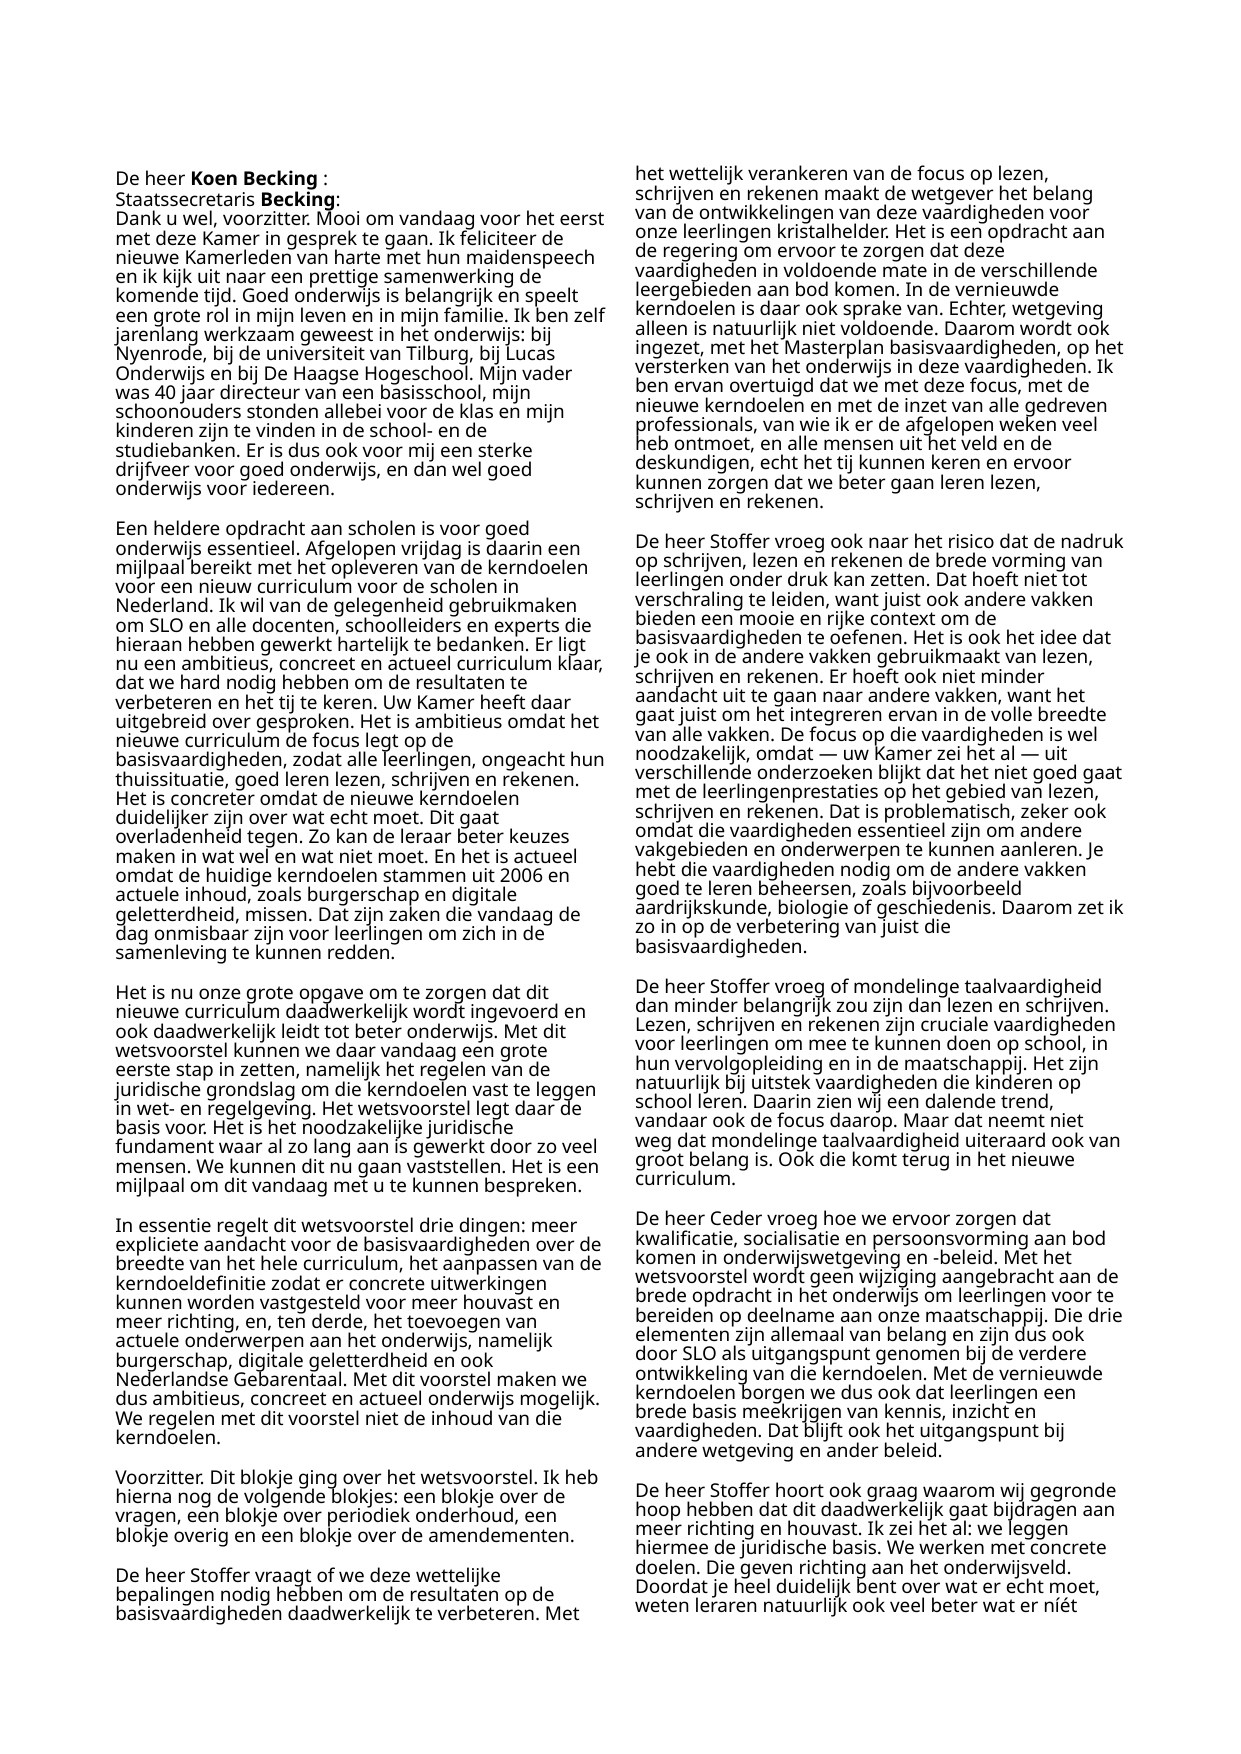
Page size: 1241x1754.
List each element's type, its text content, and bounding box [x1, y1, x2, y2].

text De heer Stoffer vroeg ook naar het risico dat de nadruk op schrijven, lezen en rekenen de brede vorming van leerlingen onder druk kan zetten. Dat hoeft niet tot verschraling te leiden, want juist ook andere vakken bieden een mooie en rijke context om de basisvaardigheden te oefenen. Het is ook het idee dat je ook in de andere vakken gebruikmaakt van lezen, schrijven en rekenen. Er hoeft ook niet minder aandacht uit te gaan naar andere vakken, want het gaat juist om het integreren ervan in de volle breedte van alle vakken. De focus op die vaardigheden is wel noodzakelijk, omdat — uw Kamer zei het al — uit verschillende onderzoeken blijkt dat het niet goed gaat met de leerlingenprestaties op het gebied van lezen, schrijven en rekenen. Dat is problematisch, zeker ook omdat die vaardigheden essentieel zijn om andere vakgebieden en onderwerpen te kunnen aanleren. Je hebt die vaardigheden nodig om de andere vakken goed te leren beheersen, zoals bijvoorbeeld aardrijkskunde, biologie of geschiedenis. Daarom zet ik zo in op de verbetering van juist die basisvaardigheden. [635, 533, 1125, 957]
text De heer Ceder vroeg hoe we ervoor zorgen dat kwalificatie, socialisatie en persoonsvorming aan bod komen in onderwijswetgeving en -beleid. Met het wetsvoorstel wordt geen wijziging aangebracht aan de brede opdracht in het onderwijs om leerlingen voor te bereiden op deelname aan onze maatschappij. Die drie elementen zijn allemaal van belang en zijn dus ook door SLO als uitgangspunt genomen bij de verdere ontwikkeling van die kerndoelen. Met de vernieuwde kerndoelen borgen we dus ook dat leerlingen een brede basis meekrijgen van kennis, inzicht en vaardigheden. Dat blijft ook het uitgangspunt bij andere wetgeving en ander beleid. [635, 1210, 1125, 1461]
text Voorzitter. Dit blokje ging over het wetsvoorstel. Ik heb hierna nog de volgende blokjes: een blokje over de vragen, een blokje over periodiek onderhoud, een blokje overig en een blokje over de amendementen. [115, 1469, 605, 1546]
text De heer Stoffer vraagt of we deze wettelijke bepalingen nodig hebben om de resultaten op de basisvaardigheden daadwerkelijk te verbeteren. Met [115, 1567, 605, 1624]
text het wettelijk verankeren van de focus op lezen, schrijven en rekenen maakt de wetgever het belang van de ontwikkelingen van deze vaardigheden voor onze leerlingen kristalhelder. Het is een opdracht aan de regering om ervoor te zorgen dat deze vaardigheden in voldoende mate in de verschillende leergebieden aan bod komen. In de vernieuwde kerndoelen is daar ook sprake van. Echter, wetgeving alleen is natuurlijk niet voldoende. Daarom wordt ook ingezet, met het Masterplan basisvaardigheden, op het versterken van het onderwijs in deze vaardigheden. Ik ben ervan overtuigd dat we met deze focus, met de nieuwe kerndoelen en met de inzet van alle gedreven professionals, van wie ik er de afgelopen weken veel heb ontmoet, en alle mensen uit het veld en de deskundigen, echt het tij kunnen keren en ervoor kunnen zorgen dat we beter gaan leren lezen, schrijven en rekenen. [635, 165, 1125, 512]
text De heer Koen Becking : [115, 165, 605, 191]
text De heer Stoffer vroeg of mondelinge taalvaardigheid dan minder belangrijk zou zijn dan lezen en schrijven. Lezen, schrijven en rekenen zijn cruciale vaardigheden voor leerlingen om mee te kunnen doen op school, in hun vervolgopleiding en in de maatschappij. Het zijn natuurlijk bij uitstek vaardigheden die kinderen op school leren. Daarin zien wij een dalende trend, vandaar ook de focus daarop. Maar dat neemt niet weg dat mondelinge taalvaardigheid uiteraard ook van groot belang is. Ook die komt terug in het nieuwe curriculum. [635, 978, 1125, 1189]
text In essentie regelt dit wetsvoorstel drie dingen: meer expliciete aandacht voor de basisvaardigheden over de breedte van het hele curriculum, het aanpassen van de kerndoeldefinitie zodat er concrete uitwerkingen kunnen worden vastgesteld voor meer houvast en meer richting, en, ten derde, het toevoegen van actuele onderwerpen aan het onderwijs, namelijk burgerschap, digitale geletterdheid en ook Nederlandse Gebarentaal. Met dit voorstel maken we dus ambitieus, concreet en actueel onderwijs mogelijk. We regelen met dit voorstel niet de inhoud van die kerndoelen. [115, 1217, 605, 1448]
text Staatssecretaris Becking: [115, 191, 605, 210]
text Een heldere opdracht aan scholen is voor goed onderwijs essentieel. Afgelopen vrijdag is daarin een mijlpaal bereikt met het opleveren van de kerndoelen voor een nieuw curriculum voor de scholen in Nederland. Ik wil van de gelegenheid gebruikmaken om SLO en alle docenten, schoolleiders en experts die hieraan hebben gewerkt hartelijk te bedanken. Er ligt nu een ambitieus, concreet en actueel curriculum klaar, dat we hard nodig hebben om de resultaten te verbeteren en het tij te keren. Uw Kamer heeft daar uitgebreid over gesproken. Het is ambitieus omdat het nieuwe curriculum de focus legt op de basisvaardigheden, zodat alle leerlingen, ongeacht hun thuissituatie, goed leren lezen, schrijven en rekenen. Het is concreter omdat de nieuwe kerndoelen duidelijker zijn over wat echt moet. Dit gaat overladenheid tegen. Zo kan de leraar beter keuzes maken in wat wel en wat niet moet. En het is actueel omdat de huidige kerndoelen stammen uit 2006 en actuele inhoud, zoals burgerschap en digitale geletterdheid, missen. Dat zijn zaken die vandaag de dag onmisbaar zijn voor leerlingen om zich in de samenleving te kunnen redden. [115, 520, 605, 963]
text Dank u wel, voorzitter. Mooi om vandaag voor het eerst met deze Kamer in gesprek te gaan. Ik feliciteer de nieuwe Kamerleden van harte met hun maidenspeech en ik kijk uit naar een prettige samenwerking de komende tijd. Goed onderwijs is belangrijk en speelt een grote rol in mijn leven en in mijn familie. Ik ben zelf jarenlang werkzaam geweest in het onderwijs: bij Nyenrode, bij de universiteit van Tilburg, bij Lucas Onderwijs en bij De Haagse Hogeschool. Mijn vader was 40 jaar directeur van een basisschool, mijn schoonouders stonden allebei voor de klas en mijn kinderen zijn te vinden in de school- en de studiebanken. Er is dus ook voor mij een sterke drijfveer voor goed onderwijs, en dan wel goed onderwijs voor iedereen. [115, 210, 605, 499]
text De heer Stoffer hoort ook graag waarom wij gegronde hoop hebben dat dit daadwerkelijk gaat bijdragen aan meer richting en houvast. Ik zei het al: we leggen hiermee de juridische basis. We werken met concrete doelen. Die geven richting aan het onderwijsveld. Doordat je heel duidelijk bent over wat er echt moet, weten leraren natuurlijk ook veel beter wat er níét [635, 1482, 1125, 1616]
text Het is nu onze grote opgave om te zorgen dat dit nieuwe curriculum daadwerkelijk wordt ingevoerd en ook daadwerkelijk leidt tot beter onderwijs. Met dit wetsvoorstel kunnen we daar vandaag een grote eerste stap in zetten, namelijk het regelen van de juridische grondslag om die kerndoelen vast te leggen in wet- en regelgeving. Het wetsvoorstel legt daar de basis voor. Het is het noodzakelijke juridische fundament waar al zo lang aan is gewerkt door zo veel mensen. We kunnen dit nu gaan vaststellen. Het is een mijlpaal om dit vandaag met u te kunnen bespreken. [115, 984, 605, 1196]
